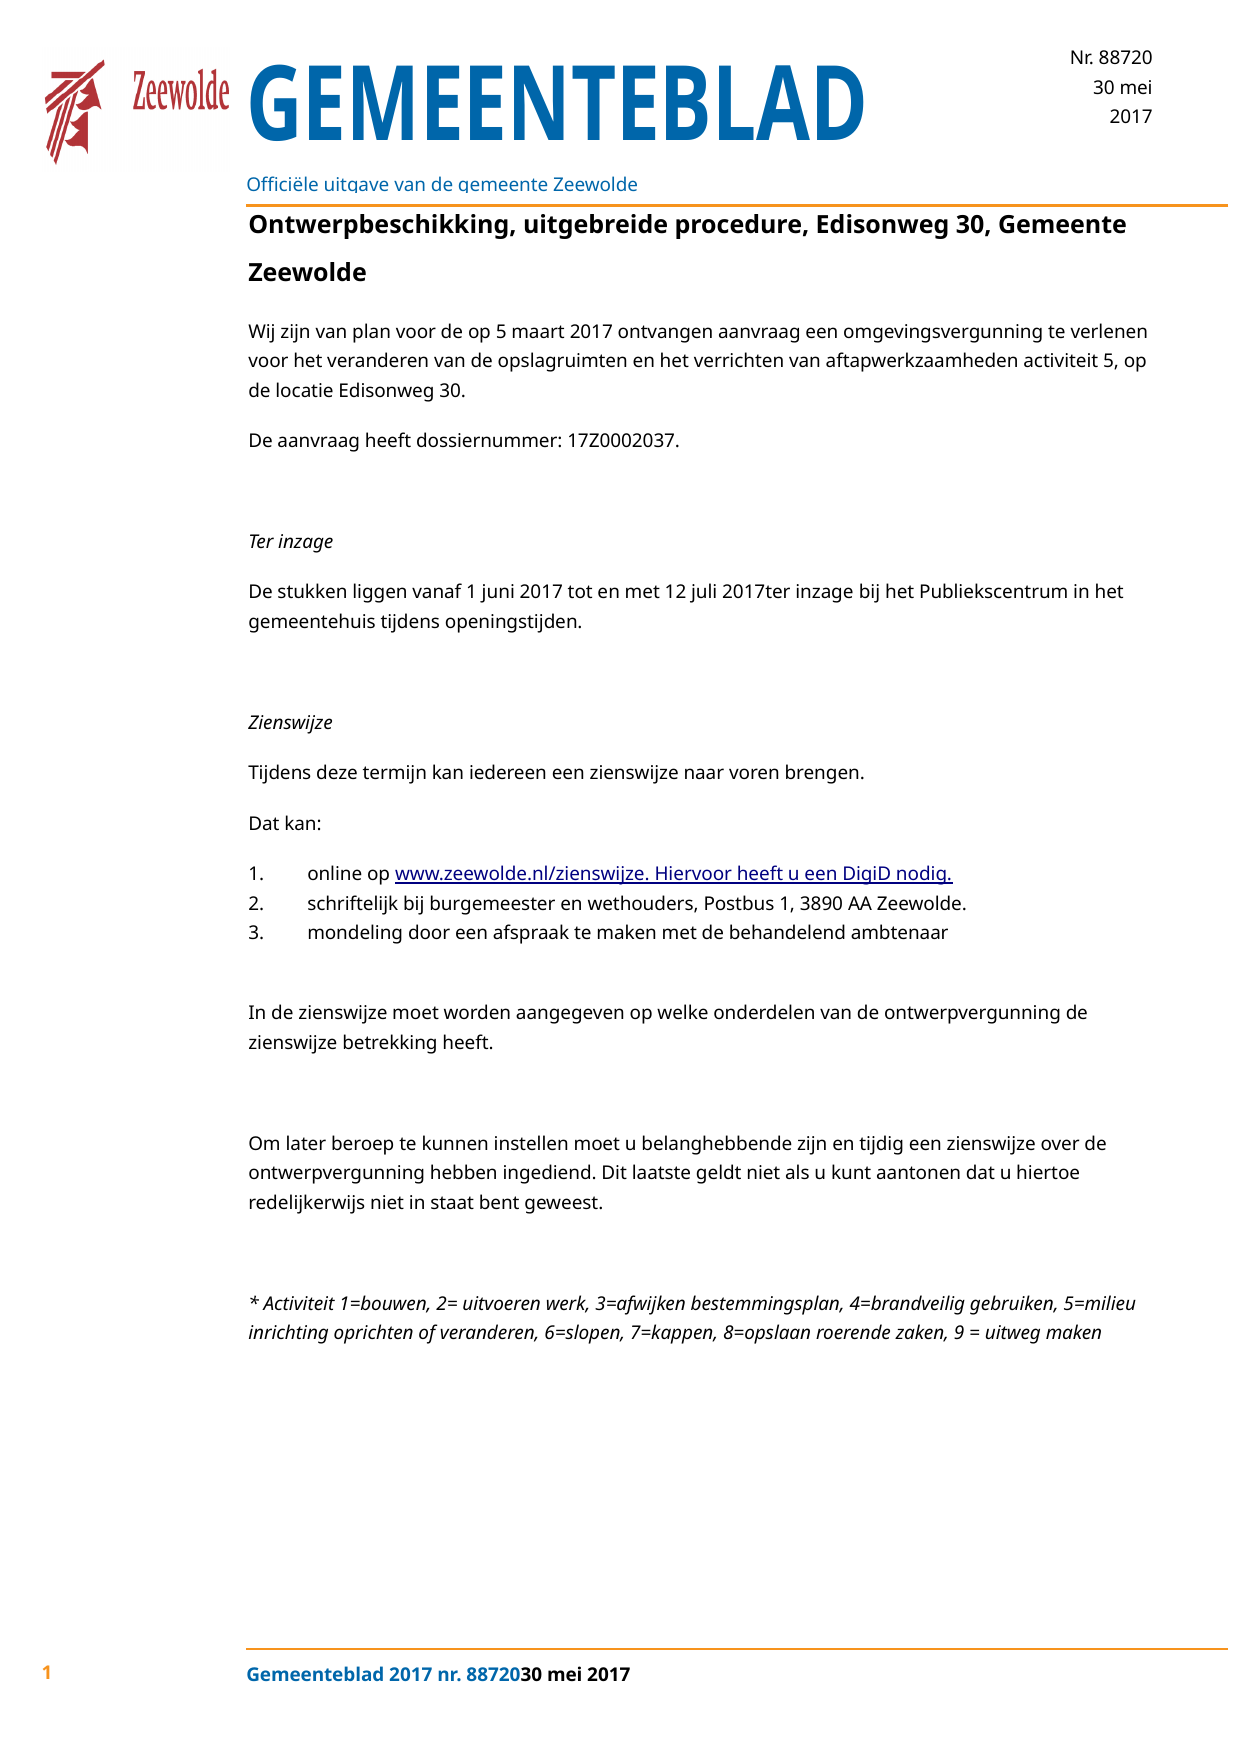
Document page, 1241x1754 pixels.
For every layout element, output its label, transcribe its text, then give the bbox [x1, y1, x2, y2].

text In de zienswijze moet worden aangegeven op welke onderdelen van de ontwerpvergunning de zienswijze betrekking heeft. [248, 999, 1152, 1055]
list online op www.zeewolde.nl/zienswijze. Hiervoor heeft u een DigiD nodig. [248, 860, 1152, 886]
text Tijdens deze termijn kan iedereen een zienswijze naar voren brengen. [248, 759, 1152, 785]
text De aanvraag heeft dossiernummer: 17Z0002037. [248, 427, 1152, 453]
list schriftelijk bij burgemeester en wethouders, Postbus 1, 3890 AA Zeewolde. [248, 890, 1152, 916]
text Wij zijn van plan voor de op 5 maart 2017 ontvangen aanvraag een omgevingsvergunning te verlenen voor het veranderen van de opslagruimten en het verrichten van aftapwerkzaamheden activiteit 5, op de locatie Edisonweg 30. [248, 318, 1152, 403]
text Dat kan: [248, 810, 1152, 836]
text Ter inzage [248, 528, 1152, 554]
picture [41, 47, 231, 172]
text De stukken liggen vanaf 1 juni 2017 tot en met 12 juli 2017ter inzage bij het Publiekscentrum in het gemeentehuis tijdens openingstijden. [248, 579, 1152, 634]
text * Activiteit 1=bouwen, 2= uitvoeren werk, 3=afwijken bestemmingsplan, 4=brandveilig gebruiken, 5=milieu inrichting oprichten of veranderen, 6=slopen, 7=kappen, 8=opslaan roerende zaken, 9 = uitweg maken [248, 1290, 1152, 1345]
text Om later beroep te kunnen instellen moet u belanghebbende zijn en tijdig een zienswijze over de ontwerpvergunning hebben ingediend. Dit laatste geldt niet als u kunt aantonen dat u hiertoe redelijkerwijs niet in staat bent geweest. [248, 1130, 1152, 1215]
text Ontwerpbeschikking, uitgebreide procedure, Edisonweg 30, Gemeente Zeewolde [248, 207, 1152, 288]
text Zienswijze [248, 709, 1152, 735]
list mondeling door een afspraak te maken met de behandelend ambtenaar [248, 919, 1152, 945]
